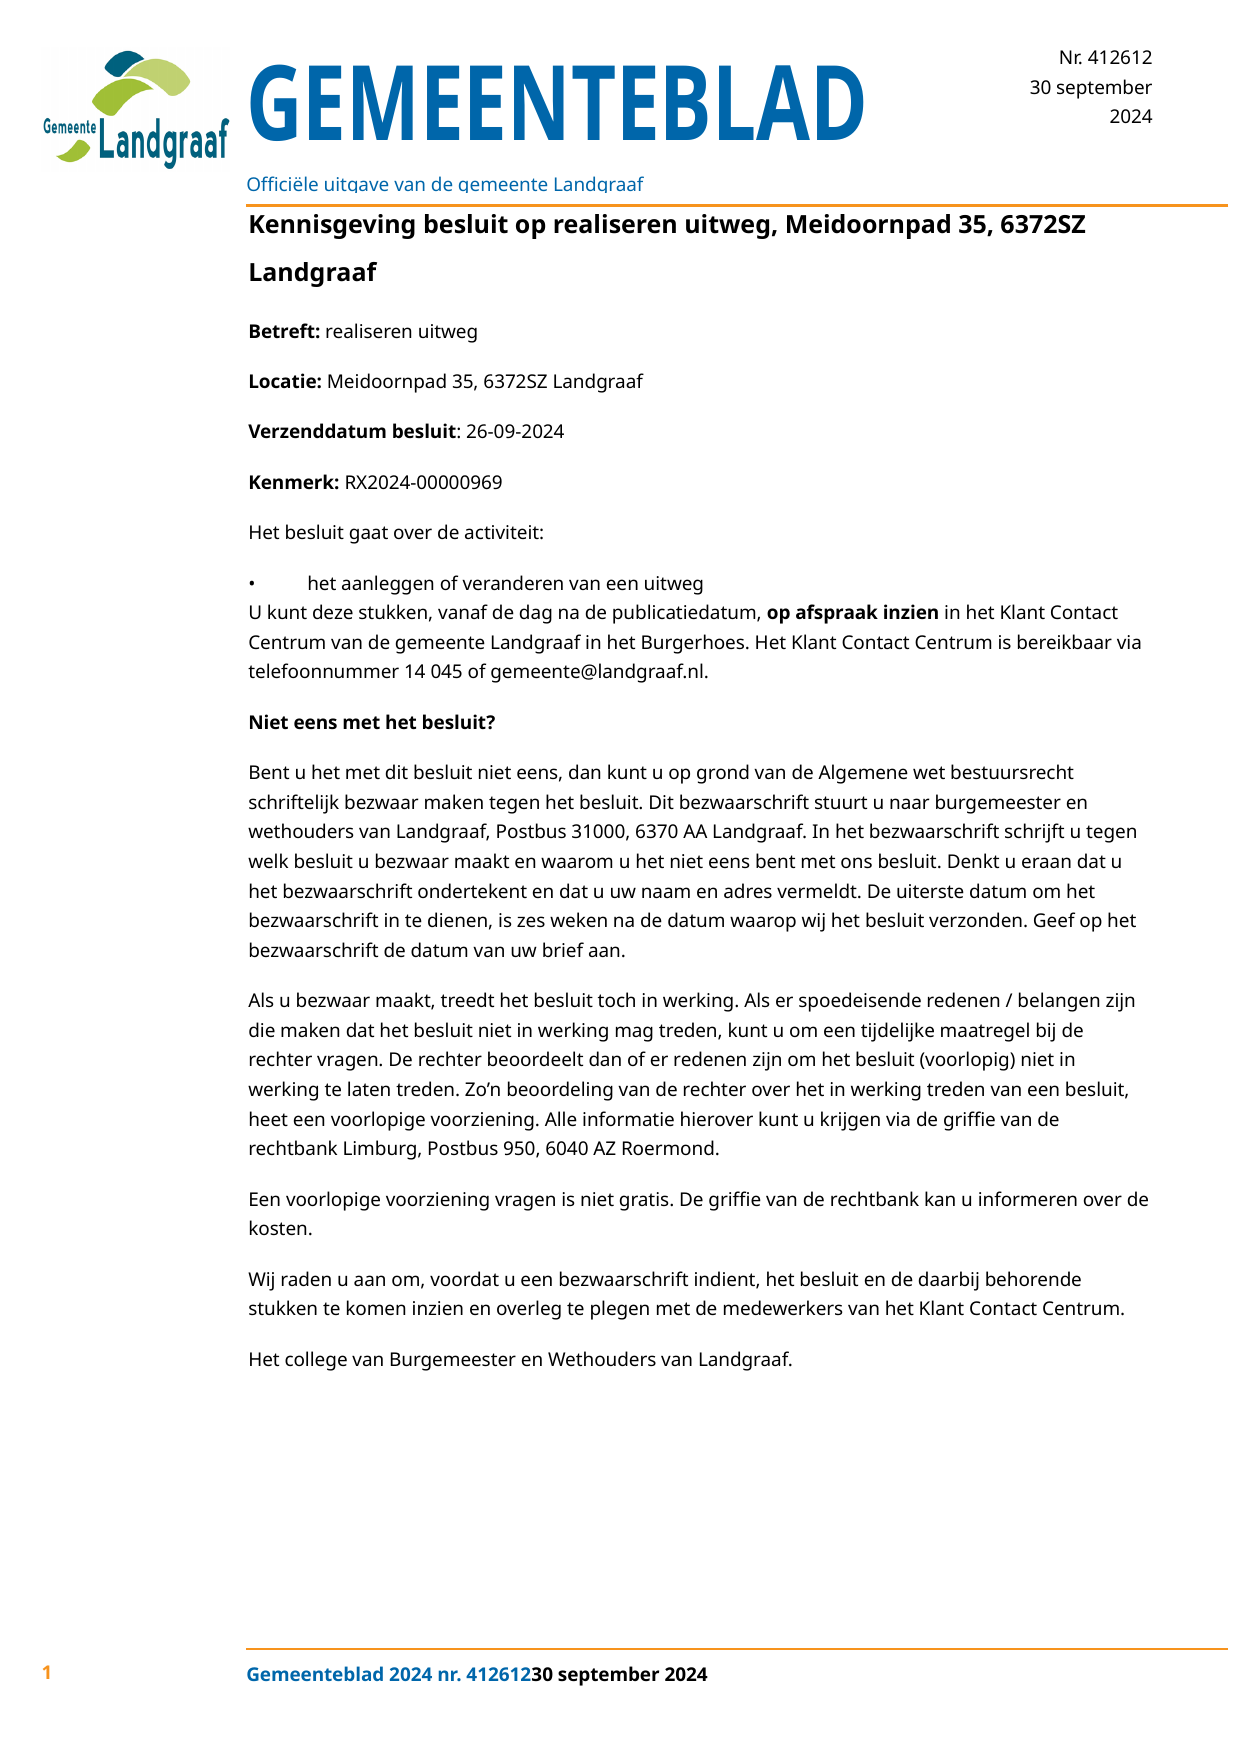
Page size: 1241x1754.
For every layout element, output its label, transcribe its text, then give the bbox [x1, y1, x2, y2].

text Het besluit gaat over de activiteit: [248, 519, 1152, 545]
text Locatie: Meidoornpad 35, 6372SZ Landgraaf [248, 368, 1152, 394]
text Bent u het met dit besluit niet eens, dan kunt u op grond van de Algemene wet bestuursrecht schriftelijk bezwaar maken tegen het besluit. Dit bezwaarschrift stuurt u naar burgemeester en wethouders van Landgraaf, Postbus 31000, 6370 AA Landgraaf. In het bezwaarschrift schrijft u tegen welk besluit u bezwaar maakt en waarom u het niet eens bent met ons besluit. Denkt u eraan dat u het bezwaarschrift ondertekent en dat u uw naam en adres vermeldt. De uiterste datum om het bezwaarschrift in te dienen, is zes weken na de datum waarop wij het besluit verzonden. Geef op het bezwaarschrift de datum van uw brief aan. [248, 759, 1152, 963]
text Als u bezwaar maakt, treedt het besluit toch in werking. Als er spoedeisende redenen / belangen zijn die maken dat het besluit niet in werking mag treden, kunt u om een tijdelijke maatregel bij de rechter vragen. De rechter beoordeelt dan of er redenen zijn om het besluit (voorlopig) niet in werking te laten treden. Zo’n beoordeling van de rechter over het in werking treden van een besluit, heet een voorlopige voorziening. Alle informatie hierover kunt u krijgen via de griffie van de rechtbank Limburg, Postbus 950, 6040 AZ Roermond. [248, 987, 1152, 1161]
text U kunt deze stukken, vanaf de dag na de publicatiedatum, op afspraak inzien in het Klant Contact Centrum van de gemeente Landgraaf in het Burgerhoes. Het Klant Contact Centrum is bereikbaar via telefoonnummer 14 045 of gemeente@landgraaf.nl. [248, 599, 1152, 684]
text Verzenddatum besluit: 26-09-2024 [248, 419, 1152, 444]
text Betreft: realiseren uitweg [248, 318, 1152, 344]
picture [41, 47, 231, 172]
text Kenmerk: RX2024-00000969 [248, 469, 1152, 495]
text Kennisgeving besluit op realiseren uitweg, Meidoornpad 35, 6372SZ Landgraaf [248, 207, 1152, 288]
text Het college van Burgemeester en Wethouders van Landgraaf. [248, 1346, 1152, 1372]
list het aanleggen of veranderen van een uitweg [248, 570, 1152, 596]
text Wij raden u aan om, voordat u een bezwaarschrift indient, het besluit en de daarbij behorende stukken te komen inzien en overleg te plegen met de medewerkers van het Klant Contact Centrum. [248, 1266, 1152, 1321]
text Niet eens met het besluit? [248, 709, 1152, 735]
text Een voorlopige voorziening vragen is niet gratis. De griffie van de rechtbank kan u informeren over de kosten. [248, 1186, 1152, 1241]
